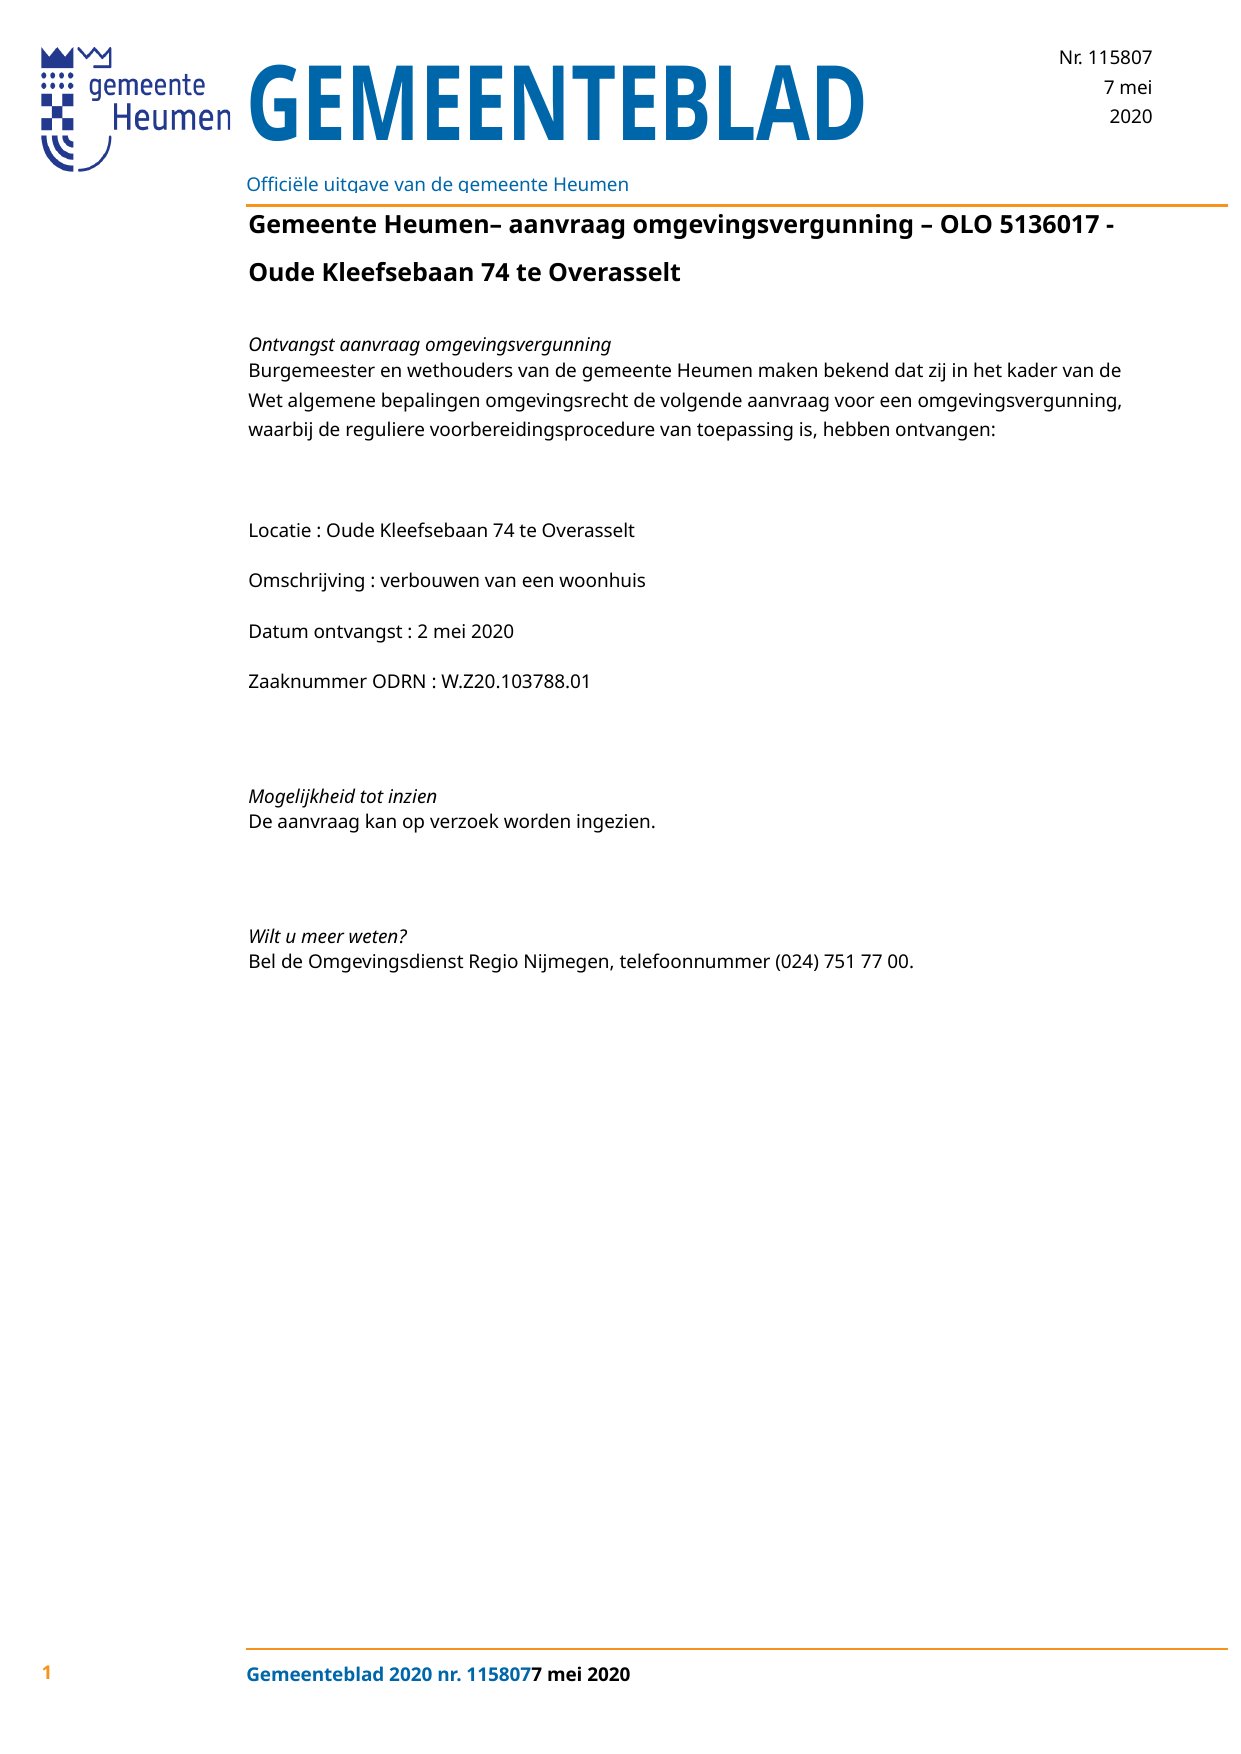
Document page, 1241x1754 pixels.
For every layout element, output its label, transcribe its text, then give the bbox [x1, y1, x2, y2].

text Ontvangst aanvraag omgevingsvergunning [248, 331, 1152, 357]
text Wilt u meer weten? [248, 923, 1152, 949]
text Datum ontvangst : 2 mei 2020 [248, 618, 1152, 644]
text Omschrijving : verbouwen van een woonhuis [248, 568, 1152, 593]
text Locatie : Oude Kleefsebaan 74 te Overasselt [248, 517, 1152, 543]
text De aanvraag kan op verzoek worden ingezien. [248, 808, 1152, 834]
text Gemeente Heumen– aanvraag omgevingsvergunning – OLO 5136017 - Oude Kleefsebaan 74 te Overasselt [248, 207, 1152, 288]
picture [41, 47, 231, 172]
text Zaaknummer ODRN : W.Z20.103788.01 [248, 668, 1152, 694]
text Burgemeester en wethouders van de gemeente Heumen maken bekend dat zij in het kader van de Wet algemene bepalingen omgevingsrecht de volgende aanvraag voor een omgevingsvergunning, waarbij de reguliere voorbereidingsprocedure van toepassing is, hebben ontvangen: [248, 357, 1152, 442]
text Bel de Omgevingsdienst Regio Nijmegen, telefoonnummer (024) 751 77 00. [248, 949, 1152, 974]
text Mogelijkheid tot inzien [248, 783, 1152, 808]
